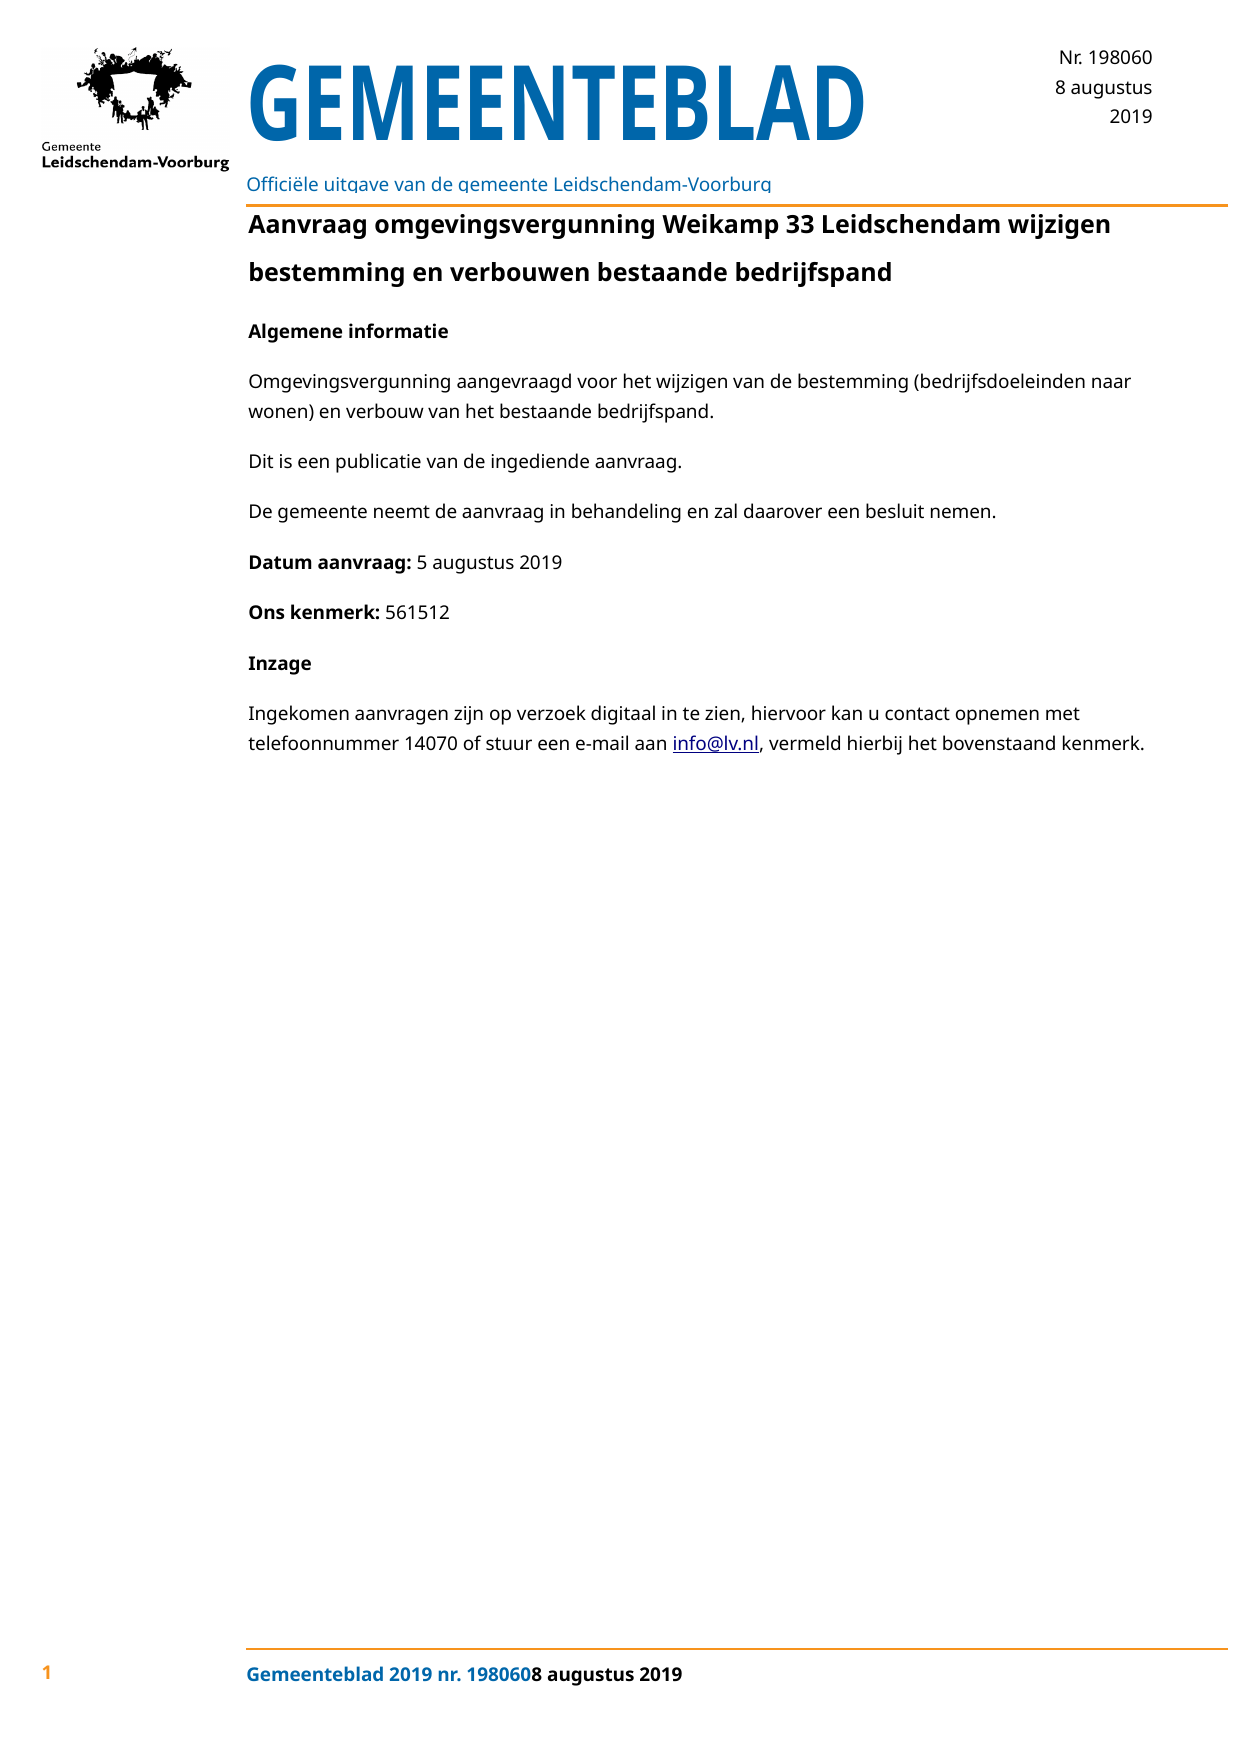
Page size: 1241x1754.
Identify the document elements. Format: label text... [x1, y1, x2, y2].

text Ons kenmerk: 561512 [248, 599, 1152, 625]
text Algemene informatie [248, 318, 1152, 344]
text Ingekomen aanvragen zijn op verzoek digitaal in te zien, hiervoor kan u contact opnemen met telefoonnummer 14070 of stuur een e-mail aan info@lv.nl, vermeld hierbij het bovenstaand kenmerk. [248, 700, 1152, 756]
text De gemeente neemt de aanvraag in behandeling en zal daarover een besluit nemen. [248, 499, 1152, 524]
text Omgevingsvergunning aangevraagd voor het wijzigen van de bestemming (bedrijfsdoeleinden naar wonen) en verbouw van het bestaande bedrijfspand. [248, 368, 1152, 424]
picture [41, 47, 231, 172]
text Dit is een publicatie van de ingediende aanvraag. [248, 448, 1152, 474]
text Aanvraag omgevingsvergunning Weikamp 33 Leidschendam wijzigen bestemming en verbouwen bestaande bedrijfspand [248, 207, 1152, 288]
text Datum aanvraag: 5 augustus 2019 [248, 549, 1152, 575]
text Inzage [248, 650, 1152, 676]
